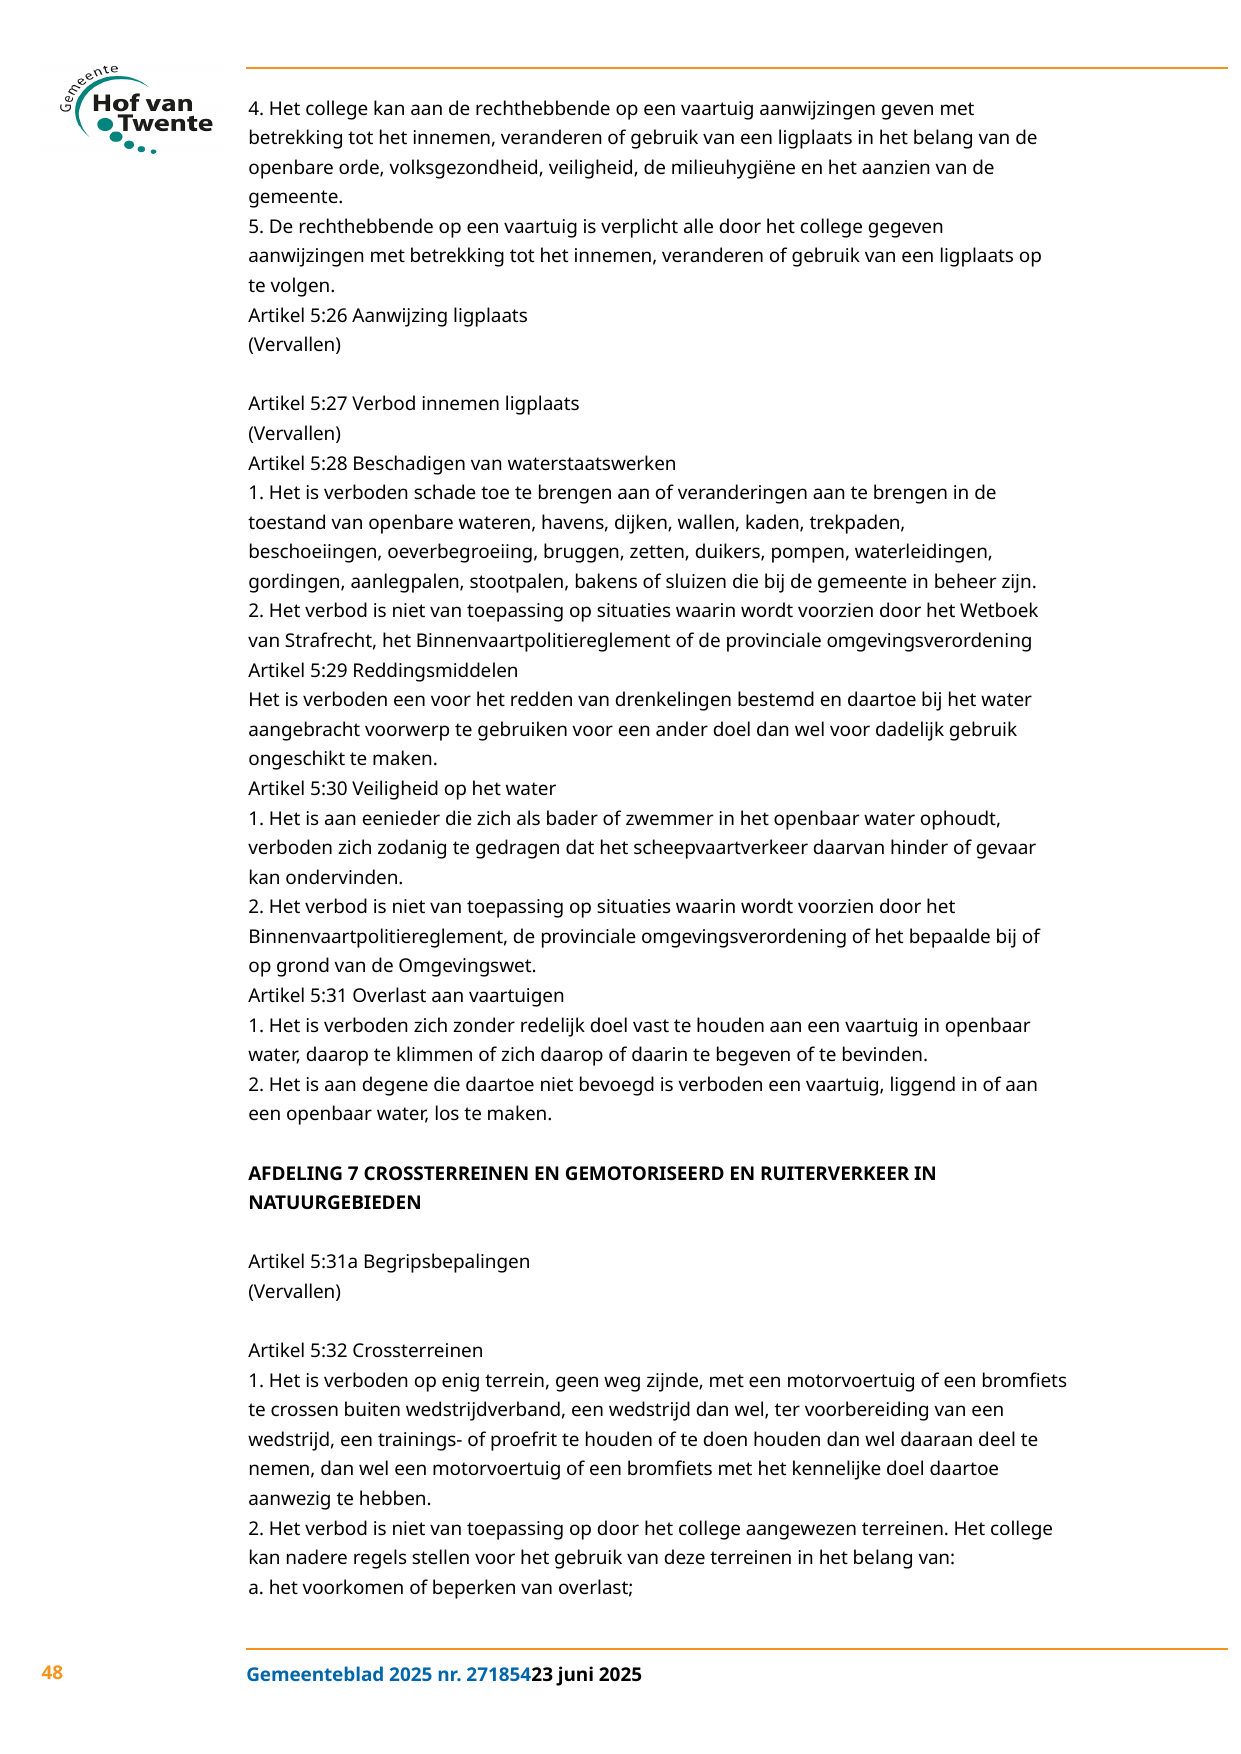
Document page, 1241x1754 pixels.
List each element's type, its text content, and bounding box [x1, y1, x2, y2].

text van Strafrecht, het Binnenvaartpolitiereglement of de provinciale omgevingsverordening [248, 627, 1152, 653]
text Artikel 5:27 Verbod innemen ligplaats [248, 391, 1152, 416]
text kan ondervinden. [248, 864, 1152, 890]
picture [41, 47, 231, 172]
text aangebracht voorwerp te gebruiken voor een ander doel dan wel voor dadelijk gebruik [248, 716, 1152, 742]
text Artikel 5:29 Reddingsmiddelen [248, 657, 1152, 683]
text ongeschikt te maken. [248, 746, 1152, 771]
text Artikel 5:30 Veiligheid op het water [248, 775, 1152, 801]
text gemeente. [248, 183, 1152, 209]
text water, daarop te klimmen of zich daarop of daarin te begeven of te bevinden. [248, 1041, 1152, 1067]
text aanwezig te hebben. [248, 1485, 1152, 1511]
text kan nadere regels stellen voor het gebruik van deze terreinen in het belang van: [248, 1544, 1152, 1570]
text (Vervallen) [248, 420, 1152, 446]
text Het is verboden een voor het redden van drenkelingen bestemd en daartoe bij het water [248, 686, 1152, 712]
text toestand van openbare wateren, havens, dijken, wallen, kaden, trekpaden, [248, 509, 1152, 535]
text wedstrijd, een trainings- of proefrit te houden of te doen houden dan wel daaraan deel te [248, 1426, 1152, 1452]
text a. het voorkomen of beperken van overlast; [248, 1574, 1152, 1600]
text Binnenvaartpolitiereglement, de provinciale omgevingsverordening of het bepaalde bij of [248, 923, 1152, 949]
text te crossen buiten wedstrijdverband, een wedstrijd dan wel, ter voorbereiding van een [248, 1396, 1152, 1422]
text 1. Het is aan eenieder die zich als bader of zwemmer in het openbaar water ophoudt, [248, 805, 1152, 831]
text Artikel 5:31a Begripsbepalingen [248, 1248, 1152, 1274]
text AFDELING 7 CROSSTERREINEN EN GEMOTORISEERD EN RUITERVERKEER IN [248, 1160, 1152, 1186]
text beschoeiingen, oeverbegroeiing, bruggen, zetten, duikers, pompen, waterleidingen, [248, 538, 1152, 564]
text 4. Het college kan aan de rechthebbende op een vaartuig aanwijzingen geven met [248, 95, 1152, 121]
text betrekking tot het innemen, veranderen of gebruik van een ligplaats in het belang van de [248, 124, 1152, 150]
text 2. Het verbod is niet van toepassing op situaties waarin wordt voorzien door het [248, 893, 1152, 919]
text 5. De rechthebbende op een vaartuig is verplicht alle door het college gegeven [248, 213, 1152, 239]
text een openbaar water, los te maken. [248, 1101, 1152, 1126]
text Artikel 5:26 Aanwijzing ligplaats [248, 302, 1152, 328]
text 1. Het is verboden schade toe te brengen aan of veranderingen aan te brengen in de [248, 479, 1152, 505]
text (Vervallen) [248, 331, 1152, 357]
text gordingen, aanlegpalen, stootpalen, bakens of sluizen die bij de gemeente in beheer zijn. [248, 568, 1152, 594]
text (Vervallen) [248, 1278, 1152, 1304]
text 2. Het is aan degene die daartoe niet bevoegd is verboden een vaartuig, liggend in of aan [248, 1071, 1152, 1097]
text te volgen. [248, 272, 1152, 298]
text openbare orde, volksgezondheid, veiligheid, de milieuhygiëne en het aanzien van de [248, 154, 1152, 180]
text Artikel 5:31 Overlast aan vaartuigen [248, 982, 1152, 1008]
text 1. Het is verboden zich zonder redelijk doel vast te houden aan een vaartuig in openbaar [248, 1012, 1152, 1038]
text NATUURGEBIEDEN [248, 1189, 1152, 1215]
text nemen, dan wel een motorvoertuig of een bromfiets met het kennelijke doel daartoe [248, 1456, 1152, 1481]
text aanwijzingen met betrekking tot het innemen, veranderen of gebruik van een ligplaats op [248, 243, 1152, 268]
text verboden zich zodanig te gedragen dat het scheepvaartverkeer daarvan hinder of gevaar [248, 834, 1152, 860]
text 2. Het verbod is niet van toepassing op door het college aangewezen terreinen. Het college [248, 1515, 1152, 1541]
text Artikel 5:28 Beschadigen van waterstaatswerken [248, 450, 1152, 476]
text Artikel 5:32 Crossterreinen [248, 1337, 1152, 1363]
text 2. Het verbod is niet van toepassing op situaties waarin wordt voorzien door het Wetboek [248, 598, 1152, 623]
text 1. Het is verboden op enig terrein, geen weg zijnde, met een motorvoertuig of een bromfiets [248, 1367, 1152, 1393]
text op grond van de Omgevingswet. [248, 953, 1152, 978]
